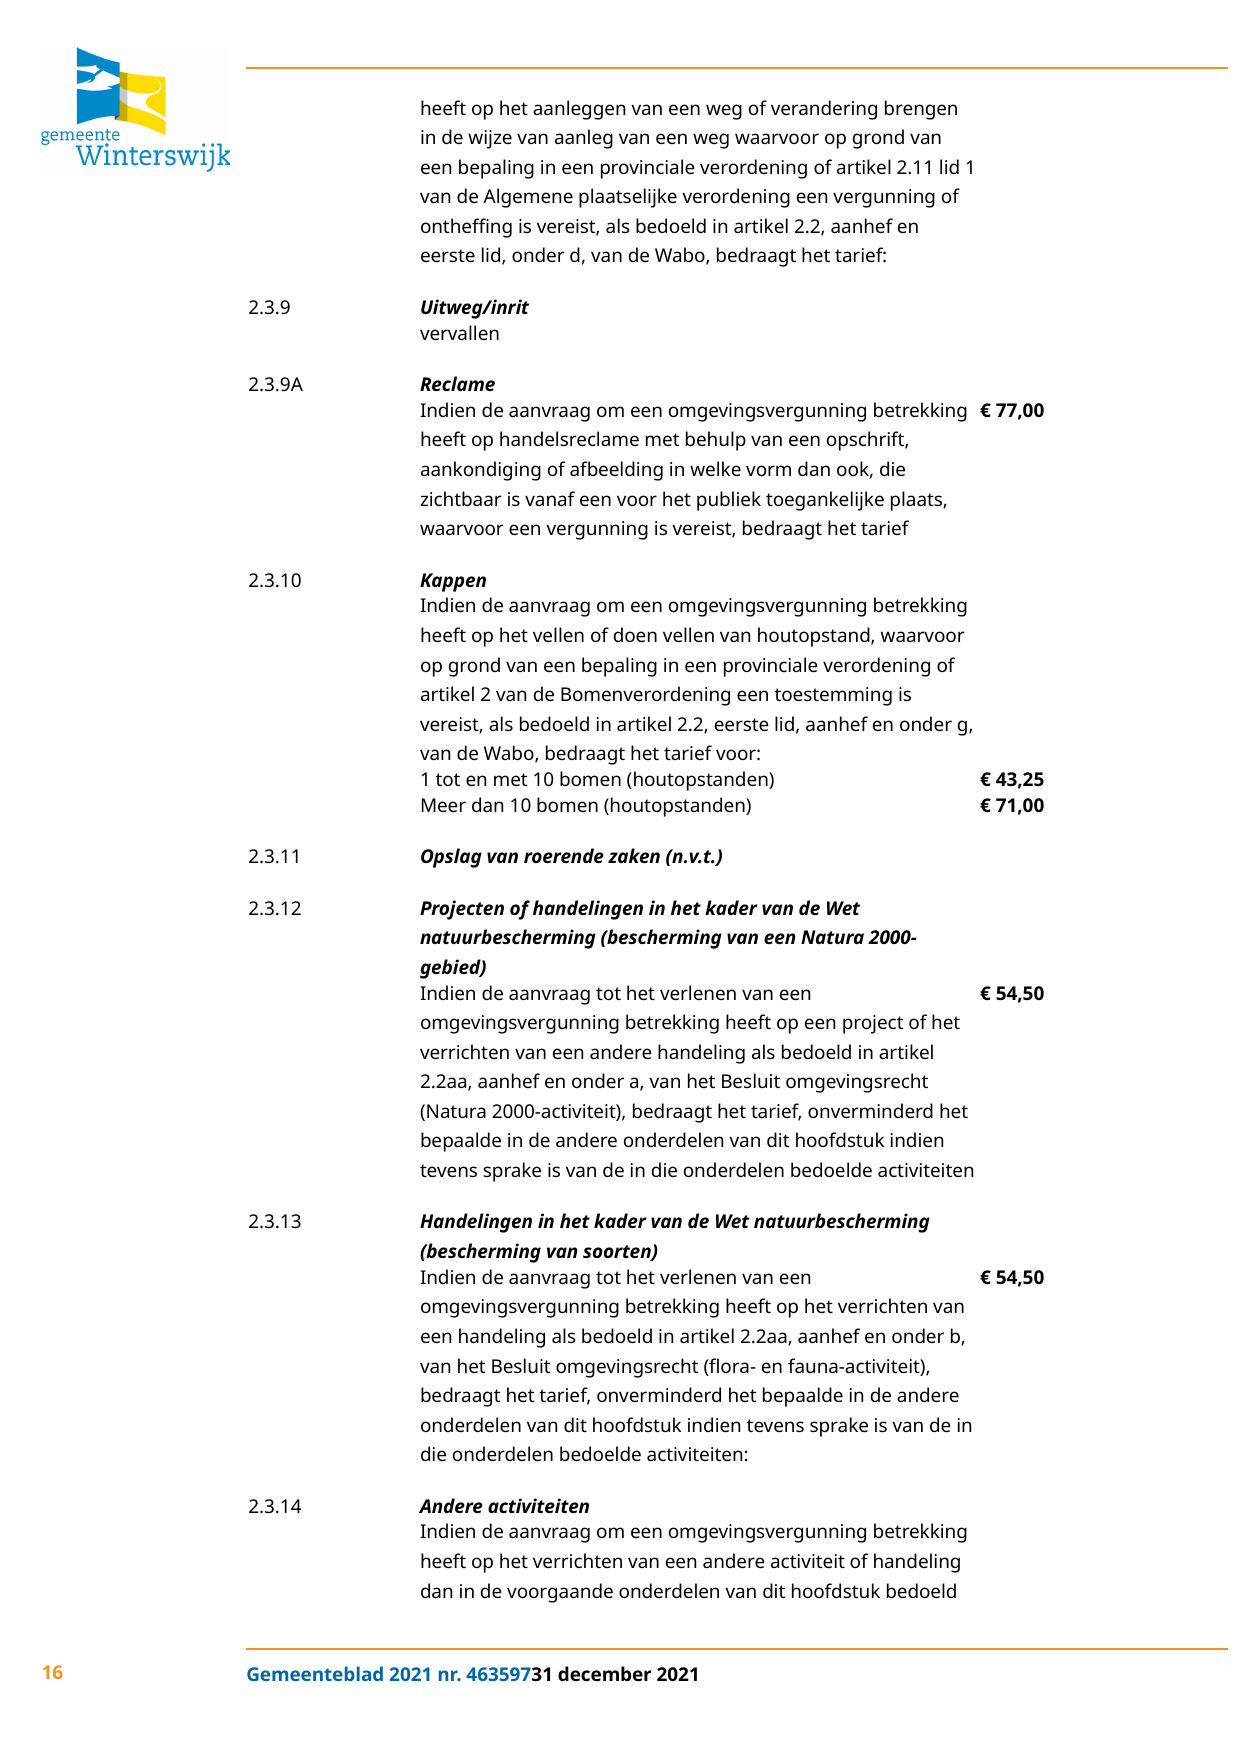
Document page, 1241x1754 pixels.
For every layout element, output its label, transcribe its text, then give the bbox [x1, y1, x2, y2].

table_cell € 43,25 [980, 766, 1152, 792]
table_cell Indien de aanvraag tot het verlenen van een omgevingsvergunning betrekking heeft op een project of het verrichten van een andere handeling als bedoeld in artikel 2.2aa, aanhef en onder a, van het Besluit omgevingsrecht (Natura 2000-activiteit), bedraagt het tarief, onverminderd het bepaalde in de andere onderdelen van dit hoofdstuk indien tevens sprake is van de in die onderdelen bedoelde activiteiten [420, 980, 980, 1183]
table_cell [980, 869, 1152, 895]
table_cell [248, 269, 420, 294]
table_cell 2.3.14 [248, 1493, 420, 1519]
table_cell [248, 541, 420, 567]
table_cell 2.3.9A [248, 371, 420, 397]
table_cell [420, 869, 980, 895]
table_cell € 71,00 [980, 792, 1152, 818]
table_cell [248, 397, 420, 541]
table_cell [980, 1519, 1152, 1604]
table_cell [980, 1209, 1152, 1264]
table_cell Opslag van roerende zaken (n.v.t.) [420, 844, 980, 869]
table_cell Handelingen in het kader van de Wet natuurbescherming (bescherming van soorten) [420, 1209, 980, 1264]
table_cell [420, 1467, 980, 1493]
table_cell [980, 593, 1152, 766]
picture [41, 47, 231, 172]
table_cell [980, 541, 1152, 567]
table_cell [980, 1467, 1152, 1493]
table_cell € 77,00 [980, 397, 1152, 541]
table_cell [980, 1493, 1152, 1519]
table_cell [420, 1183, 980, 1209]
table_cell [980, 320, 1152, 346]
picture [225, 153, 231, 162]
table_cell [980, 895, 1152, 980]
table_cell [980, 371, 1152, 397]
table_cell [420, 269, 980, 294]
table_cell € 54,50 [980, 1264, 1152, 1467]
table_cell [248, 346, 420, 371]
table_cell 2.3.10 [248, 567, 420, 593]
table_cell [248, 792, 420, 818]
table_cell heeft op het aanleggen van een weg of verandering brengen in de wijze van aanleg van een weg waarvoor op grond van een bepaling in een provinciale verordening of artikel 2.11 lid 1 van de Algemene plaatselijke verordening een vergunning of ontheffing is vereist, als bedoeld in artikel 2.2, aanhef en eerste lid, onder d, van de Wabo, bedraagt het tarief: [420, 95, 980, 268]
table_cell 2.3.12 [248, 895, 420, 980]
table_cell [980, 294, 1152, 320]
table_cell [420, 541, 980, 567]
table_cell [980, 1183, 1152, 1209]
table_cell vervallen [420, 320, 980, 346]
table_cell 1 tot en met 10 bomen (houtopstanden) [420, 766, 980, 792]
table_cell Indien de aanvraag tot het verlenen van een omgevingsvergunning betrekking heeft op het verrichten van een handeling als bedoeld in artikel 2.2aa, aanhef en onder b, van het Besluit omgevingsrecht (flora- en fauna-activiteit), bedraagt het tarief, onverminderd het bepaalde in de andere onderdelen van dit hoofdstuk indien tevens sprake is van de in die onderdelen bedoelde activiteiten: [420, 1264, 980, 1467]
table_cell [248, 593, 420, 766]
table_cell Indien de aanvraag om een omgevingsvergunning betrekking heeft op het verrichten van een andere activiteit of handeling dan in de voorgaande onderdelen van dit hoofdstuk bedoeld [420, 1519, 980, 1604]
table_cell [420, 346, 980, 371]
table_cell [420, 818, 980, 843]
table_cell Indien de aanvraag om een omgevingsvergunning betrekking heeft op handelsreclame met behulp van een opschrift, aankondiging of afbeelding in welke vorm dan ook, die zichtbaar is vanaf een voor het publiek toegankelijke plaats, waarvoor een vergunning is vereist, bedraagt het tarief [420, 397, 980, 541]
table_cell [248, 980, 420, 1183]
table_cell [248, 1183, 420, 1209]
table_cell Indien de aanvraag om een omgevingsvergunning betrekking heeft op het vellen of doen vellen van houtopstand, waarvoor op grond van een bepaling in een provinciale verordening of artikel 2 van de Bomenverordening een toestemming is vereist, als bedoeld in artikel 2.2, eerste lid, aanhef en onder g, van de Wabo, bedraagt het tarief voor: [420, 593, 980, 766]
table_cell [980, 346, 1152, 371]
table_cell [980, 269, 1152, 294]
table_cell € 54,50 [980, 980, 1152, 1183]
table_cell Uitweg/inrit [420, 294, 980, 320]
table_cell [980, 567, 1152, 593]
table_cell [248, 95, 420, 268]
table_cell 2.3.13 [248, 1209, 420, 1264]
table_cell Meer dan 10 bomen (houtopstanden) [420, 792, 980, 818]
table_cell Andere activiteiten [420, 1493, 980, 1519]
table_cell 2.3.11 [248, 844, 420, 869]
table_cell [248, 320, 420, 346]
table_cell Reclame [420, 371, 980, 397]
table_cell [980, 818, 1152, 843]
table_cell [248, 1467, 420, 1493]
table_cell Projecten of handelingen in het kader van de Wet natuurbescherming (bescherming van een Natura 2000-gebied) [420, 895, 980, 980]
table_cell [248, 869, 420, 895]
table_cell [980, 95, 1152, 268]
table_cell [248, 818, 420, 843]
table_cell [980, 844, 1152, 869]
table_cell [248, 1519, 420, 1604]
table_cell 2.3.9 [248, 294, 420, 320]
table_cell [248, 766, 420, 792]
table_cell [248, 1264, 420, 1467]
table_cell Kappen [420, 567, 980, 593]
